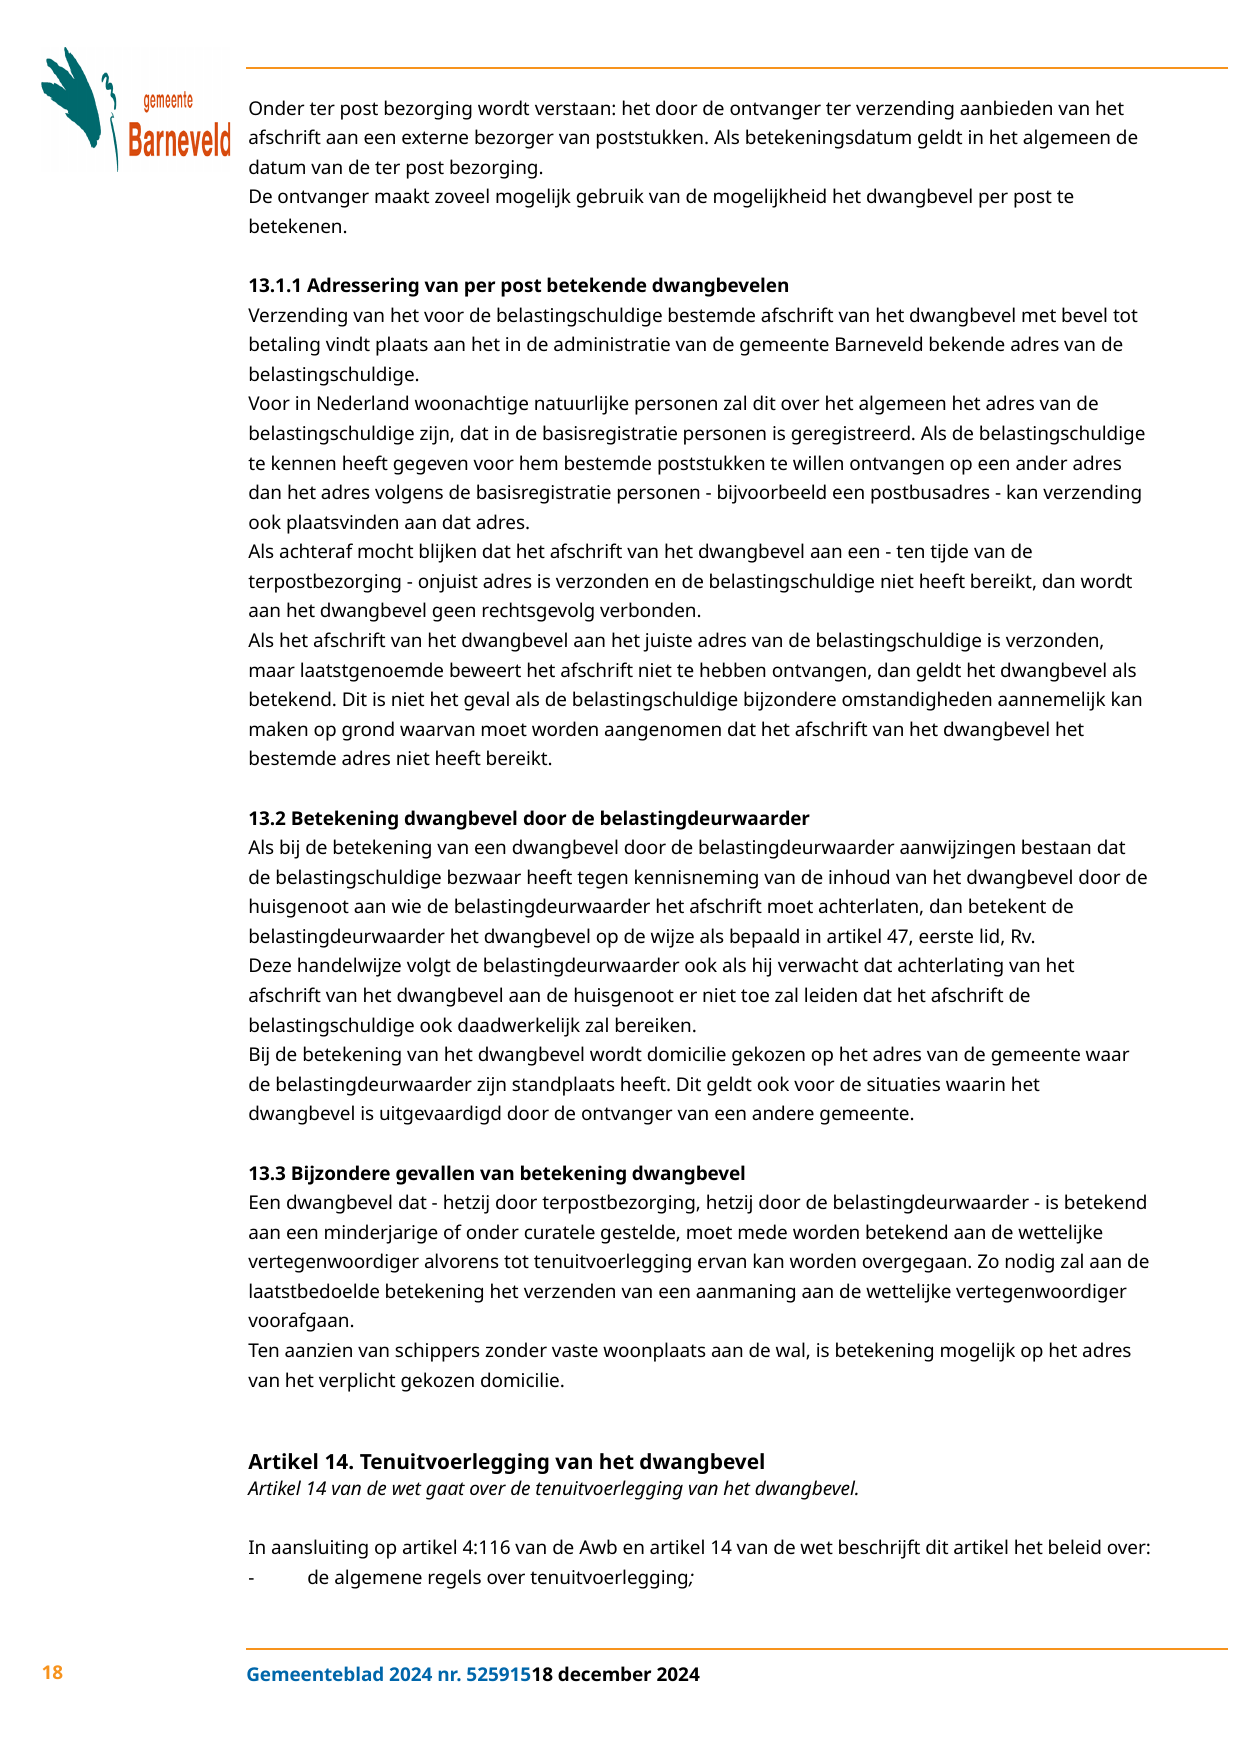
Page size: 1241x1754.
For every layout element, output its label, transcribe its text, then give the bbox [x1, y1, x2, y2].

text 13.2 Betekening dwangbevel door de belastingdeurwaarder [248, 805, 1152, 831]
text Bij de betekening van het dwangbevel wordt domicilie gekozen op het adres van de gemeente waar de belastingdeurwaarder zijn standplaats heeft. Dit geldt ook voor de situaties waarin het dwangbevel is uitgevaardigd door de ontvanger van een andere gemeente. [248, 1041, 1152, 1126]
text Artikel 14 van de wet gaat over de tenuitvoerlegging van het dwangbevel. [248, 1475, 1152, 1501]
text Verzending van het voor de belastingschuldige bestemde afschrift van het dwangbevel met bevel tot betaling vindt plaats aan het in de administratie van de gemeente Barneveld bekende adres van de belastingschuldige. [248, 302, 1152, 387]
list de algemene regels over tenuitvoerlegging; [248, 1564, 1152, 1590]
text Deze handelwijze volgt de belastingdeurwaarder ook als hij verwacht dat achterlating van het afschrift van het dwangbevel aan de huisgenoot er niet toe zal leiden dat het afschrift de belastingschuldige ook daadwerkelijk zal bereiken. [248, 953, 1152, 1038]
text In aansluiting op artikel 4:116 van de Awb en artikel 14 van de wet beschrijft dit artikel het beleid over: [248, 1534, 1152, 1560]
text Ten aanzien van schippers zonder vaste woonplaats aan de wal, is betekening mogelijk op het adres van het verplicht gekozen domicilie. [248, 1337, 1152, 1393]
text Een dwangbevel dat - hetzij door terpostbezorging, hetzij door de belastingdeurwaarder - is betekend aan een minderjarige of onder curatele gestelde, moet mede worden betekend aan de wettelijke vertegenwoordiger alvorens tot tenuitvoerlegging ervan kan worden overgegaan. Zo nodig zal aan de laatstbedoelde betekening het verzenden van een aanmaning aan de wettelijke vertegenwoordiger voorafgaan. [248, 1189, 1152, 1333]
text Voor in Nederland woonachtige natuurlijke personen zal dit over het algemeen het adres van de belastingschuldige zijn, dat in de basisregistratie personen is geregistreerd. Als de belastingschuldige te kennen heeft gegeven voor hem bestemde poststukken te willen ontvangen op een ander adres dan het adres volgens de basisregistratie personen - bijvoorbeeld een postbusadres - kan verzending ook plaatsvinden aan dat adres. [248, 391, 1152, 535]
text Artikel 14. Tenuitvoerlegging van het dwangbevel [248, 1447, 1152, 1475]
text Als bij de betekening van een dwangbevel door de belastingdeurwaarder aanwijzingen bestaan dat de belastingschuldige bezwaar heeft tegen kennisneming van de inhoud van het dwangbevel door de huisgenoot aan wie de belastingdeurwaarder het afschrift moet achterlaten, dan betekent de belastingdeurwaarder het dwangbevel op de wijze als bepaald in artikel 47, eerste lid, Rv. [248, 834, 1152, 949]
text Onder ter post bezorging wordt verstaan: het door de ontvanger ter verzending aanbieden van het afschrift aan een externe bezorger van poststukken. Als betekeningsdatum geldt in het algemeen de datum van de ter post bezorging. [248, 95, 1152, 180]
text De ontvanger maakt zoveel mogelijk gebruik van de mogelijkheid het dwangbevel per post te betekenen. [248, 183, 1152, 239]
picture [41, 47, 231, 172]
text Als achteraf mocht blijken dat het afschrift van het dwangbevel aan een - ten tijde van de terpostbezorging - onjuist adres is verzonden en de belastingschuldige niet heeft bereikt, dan wordt aan het dwangbevel geen rechtsgevolg verbonden. [248, 538, 1152, 623]
text 13.3 Bijzondere gevallen van betekening dwangbevel [248, 1160, 1152, 1186]
text 13.1.1 Adressering van per post betekende dwangbevelen [248, 272, 1152, 298]
text Als het afschrift van het dwangbevel aan het juiste adres van de belastingschuldige is verzonden, maar laatstgenoemde beweert het afschrift niet te hebben ontvangen, dan geldt het dwangbevel als betekend. Dit is niet het geval als de belastingschuldige bijzondere omstandigheden aannemelijk kan maken op grond waarvan moet worden aangenomen dat het afschrift van het dwangbevel het bestemde adres niet heeft bereikt. [248, 627, 1152, 771]
